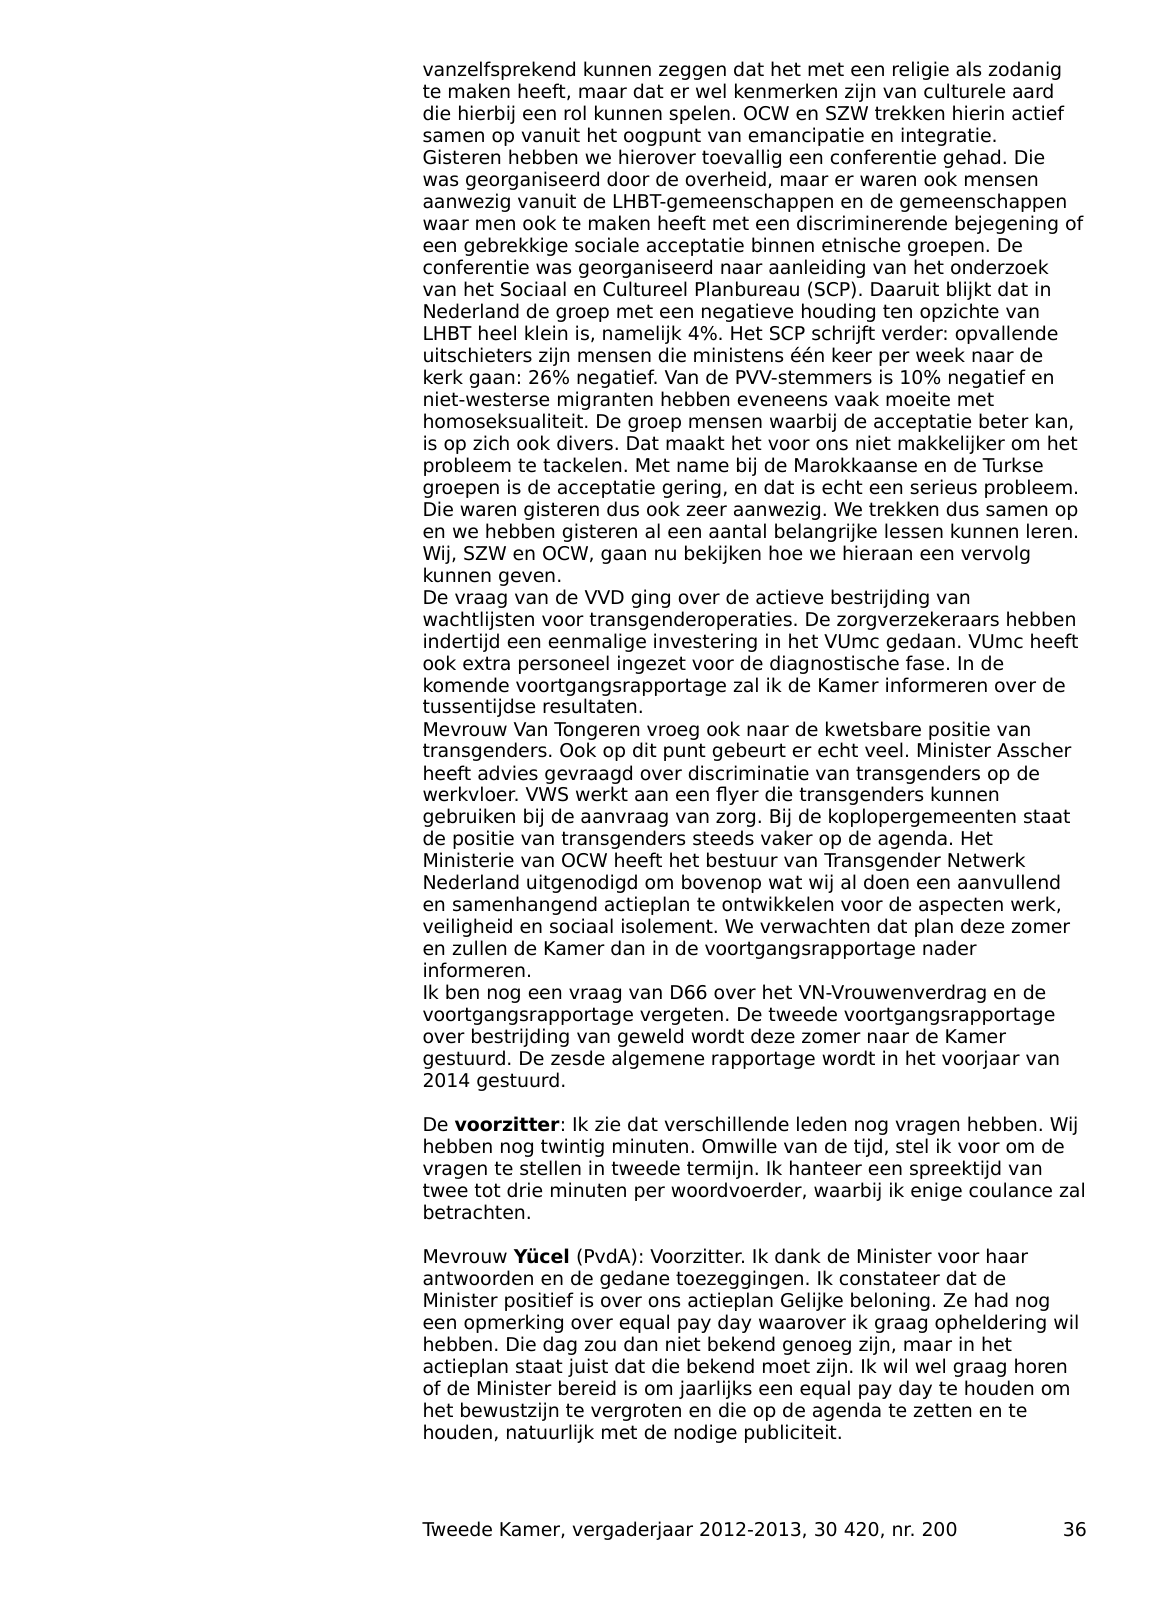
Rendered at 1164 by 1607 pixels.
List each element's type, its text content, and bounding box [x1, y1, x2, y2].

text vanzelfsprekend kunnen zeggen dat het met een religie als zodanig te maken heeft, maar dat er wel kenmerken zijn van culturele aard die hierbij een rol kunnen spelen. OCW en SZW trekken hierin actief samen op vanuit het oogpunt van emancipatie en integratie. [422, 59, 1087, 147]
text Mevrouw Van Tongeren vroeg ook naar de kwetsbare positie van transgenders. Ook op dit punt gebeurt er echt veel. Minister Asscher heeft advies gevraagd over discriminatie van transgenders op de werkvloer. VWS werkt aan een flyer die transgenders kunnen gebruiken bij de aanvraag van zorg. Bij de koplopergemeenten staat de positie van transgenders steeds vaker op de agenda. Het Ministerie van OCW heeft het bestuur van Transgender Netwerk Nederland uitgenodigd om bovenop wat wij al doen een aanvullend en samenhangend actieplan te ontwikkelen voor de aspecten werk, veiligheid en sociaal isolement. We verwachten dat plan deze zomer en zullen de Kamer dan in de voortgangsrapportage nader informeren. [422, 718, 1087, 982]
text De voorzitter: Ik zie dat verschillende leden nog vragen hebben. Wij hebben nog twintig minuten. Omwille van de tijd, stel ik voor om de vragen te stellen in tweede termijn. Ik hanteer een spreektijd van twee tot drie minuten per woordvoerder, waarbij ik enige coulance zal betrachten. [422, 1114, 1087, 1224]
text Mevrouw Yücel (PvdA): Voorzitter. Ik dank de Minister voor haar antwoorden en de gedane toezeggingen. Ik constateer dat de Minister positief is over ons actieplan Gelijke beloning. Ze had nog een opmerking over equal pay day waarover ik graag opheldering wil hebben. Die dag zou dan niet bekend genoeg zijn, maar in het actieplan staat juist dat die bekend moet zijn. Ik wil wel graag horen of de Minister bereid is om jaarlijks een equal pay day te houden om het bewustzijn te vergroten en die op de agenda te zetten en te houden, natuurlijk met de nodige publiciteit. [422, 1246, 1087, 1444]
text Ik ben nog een vraag van D66 over het VN-Vrouwenverdrag en de voortgangsrapportage vergeten. De tweede voortgangsrapportage over bestrijding van geweld wordt deze zomer naar de Kamer gestuurd. De zesde algemene rapportage wordt in het voorjaar van 2014 gestuurd. [422, 982, 1087, 1092]
text Gisteren hebben we hierover toevallig een conferentie gehad. Die was georganiseerd door de overheid, maar er waren ook mensen aanwezig vanuit de LHBT-gemeenschappen en de gemeenschappen waar men ook te maken heeft met een discriminerende bejegening of een gebrekkige sociale acceptatie binnen etnische groepen. De conferentie was georganiseerd naar aanleiding van het onderzoek van het Sociaal en Cultureel Planbureau (SCP). Daaruit blijkt dat in Nederland de groep met een negatieve houding ten opzichte van LHBT heel klein is, namelijk 4%. Het SCP schrijft verder: opvallende uitschieters zijn mensen die ministens één keer per week naar de kerk gaan: 26% negatief. Van de PVV-stemmers is 10% negatief en niet-westerse migranten hebben eveneens vaak moeite met homoseksualiteit. De groep mensen waarbij de acceptatie beter kan, is op zich ook divers. Dat maakt het voor ons niet makkelijker om het probleem te tackelen. Met name bij de Marokkaanse en de Turkse groepen is de acceptatie gering, en dat is echt een serieus probleem. Die waren gisteren dus ook zeer aanwezig. We trekken dus samen op en we hebben gisteren al een aantal belangrijke lessen kunnen leren. Wij, SZW en OCW, gaan nu bekijken hoe we hieraan een vervolg kunnen geven. [422, 147, 1087, 587]
text De vraag van de VVD ging over de actieve bestrijding van wachtlijsten voor transgenderoperaties. De zorgverzekeraars hebben indertijd een eenmalige investering in het VUmc gedaan. VUmc heeft ook extra personeel ingezet voor de diagnostische fase. In de komende voortgangsrapportage zal ik de Kamer informeren over de tussentijdse resultaten. [422, 587, 1087, 718]
